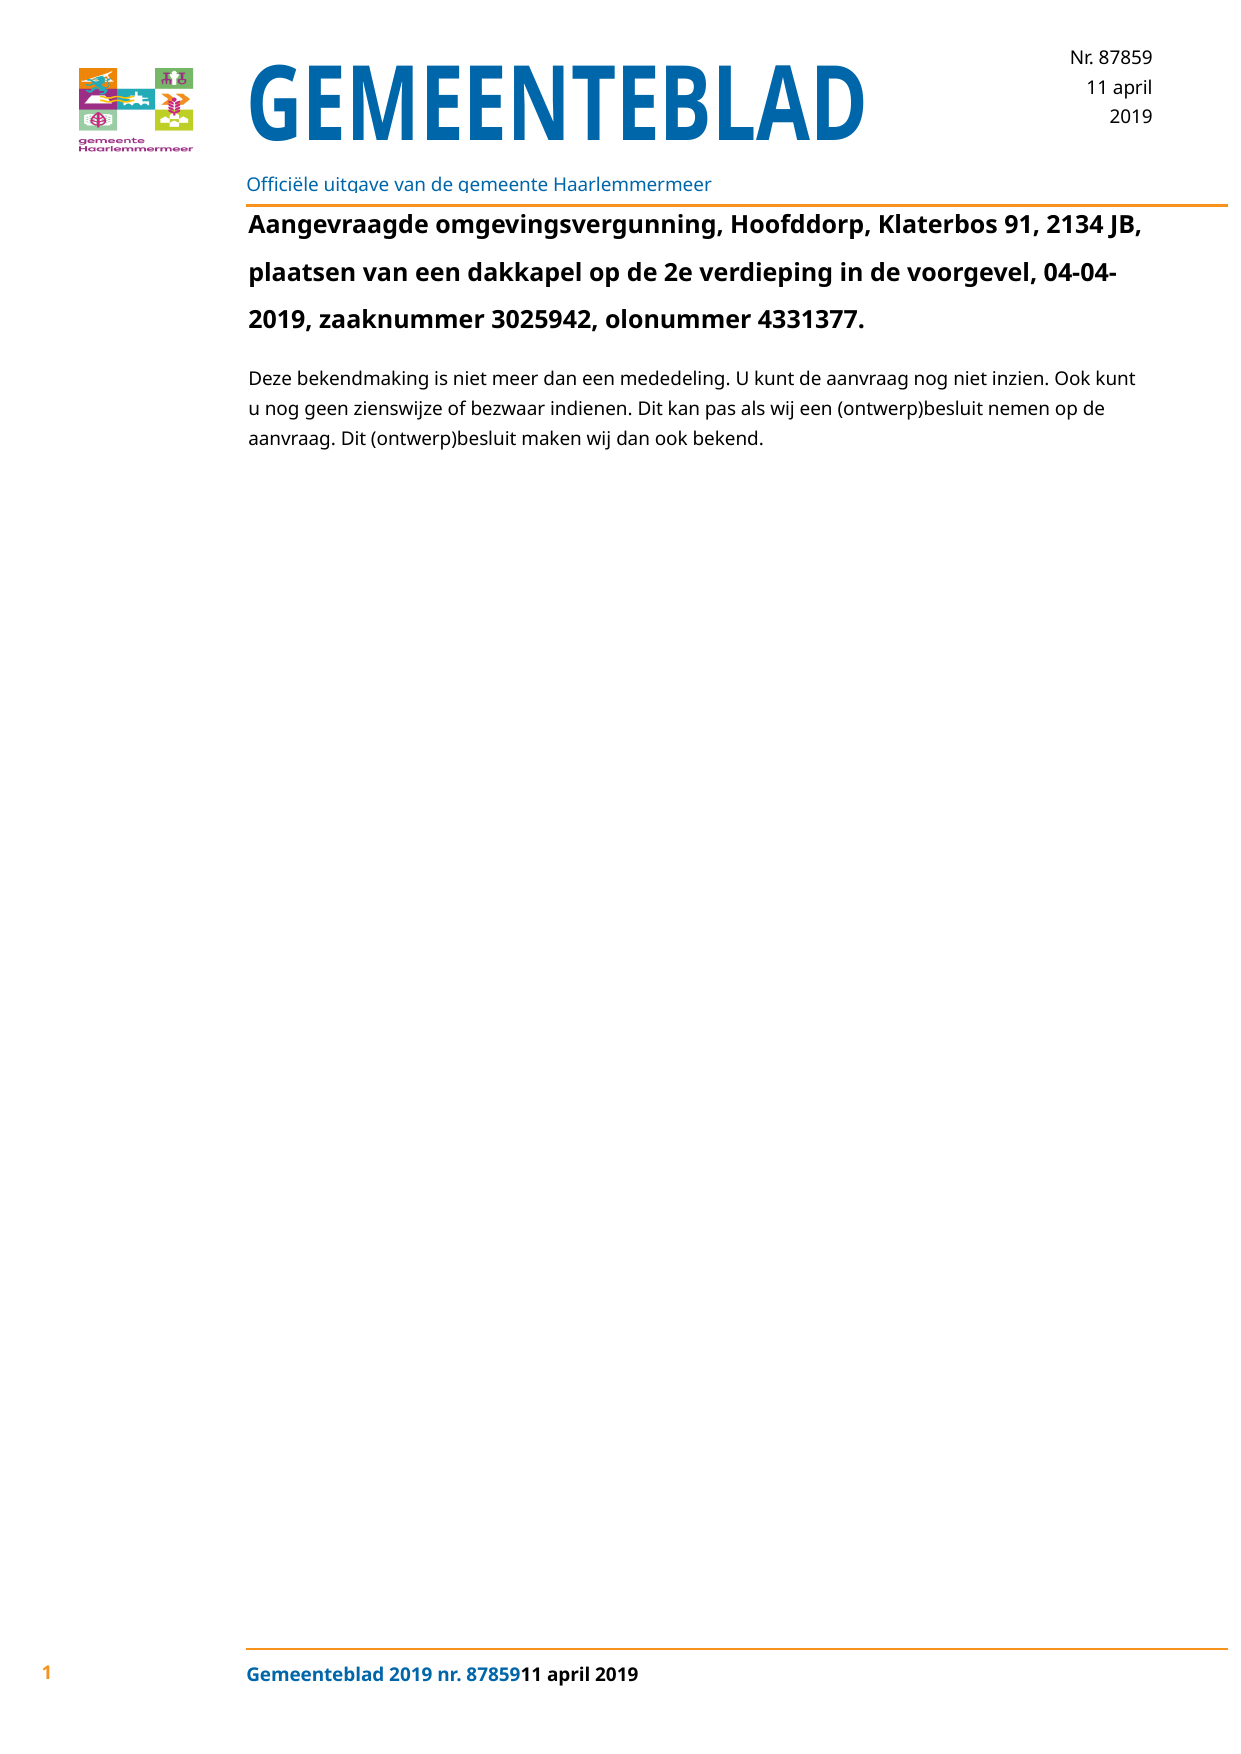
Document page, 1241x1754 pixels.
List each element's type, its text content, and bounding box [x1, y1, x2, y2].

text Deze bekendmaking is niet meer dan een mededeling. U kunt de aanvraag nog niet inzien. Ook kunt u nog geen zienswijze of bezwaar indienen. Dit kan pas als wij een (ontwerp)besluit nemen op de aanvraag. Dit (ontwerp)besluit maken wij dan ook bekend. [248, 366, 1152, 450]
picture [41, 47, 231, 172]
text Aangevraagde omgevingsvergunning, Hoofddorp, Klaterbos 91, 2134 JB, plaatsen van een dakkapel op de 2e verdieping in de voorgevel, 04-04-2019, zaaknummer 3025942, olonummer 4331377. [248, 207, 1152, 336]
